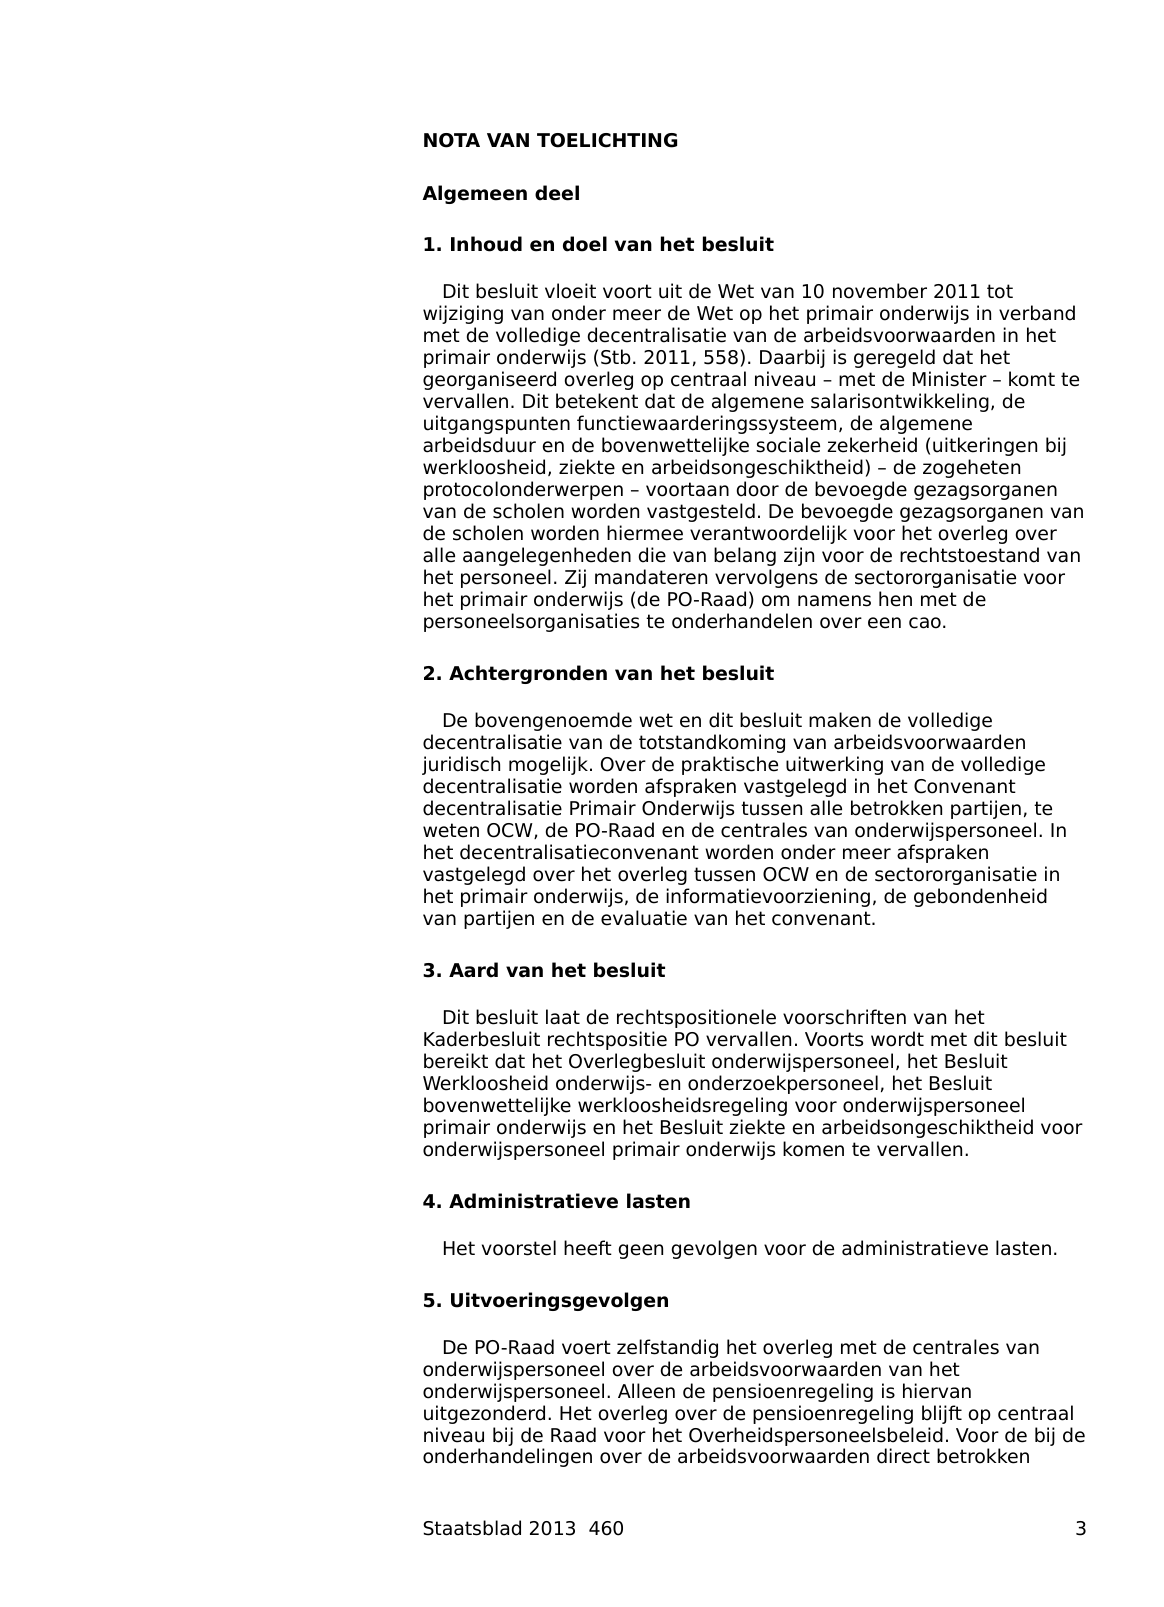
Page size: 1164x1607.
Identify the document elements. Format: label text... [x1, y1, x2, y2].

text De PO-Raad voert zelfstandig het overleg met de centrales van onderwijspersoneel over de arbeidsvoorwaarden van het onderwijspersoneel. Alleen de pensioenregeling is hiervan uitgezonderd. Het overleg over de pensioenregeling blijft op centraal niveau bij de Raad voor het Overheidspersoneelsbeleid. Voor de bij de onderhandelingen over de arbeidsvoorwaarden direct betrokken [422, 1337, 1087, 1468]
text Het voorstel heeft geen gevolgen voor de administratieve lasten. [422, 1238, 1087, 1259]
subtitle 5. Uitvoeringsgevolgen [422, 1289, 1087, 1312]
subtitle 1. Inhoud en doel van het besluit [422, 234, 1087, 256]
subtitle 4. Administratieve lasten [422, 1191, 1087, 1213]
subtitle 2. Achtergronden van het besluit [422, 663, 1087, 685]
text Dit besluit laat de rechtspositionele voorschriften van het Kaderbesluit rechtspositie PO vervallen. Voorts wordt met dit besluit bereikt dat het Overlegbesluit onderwijspersoneel, het Besluit Werkloosheid onderwijs- en onderzoekpersoneel, het Besluit bovenwettelijke werkloosheidsregeling voor onderwijspersoneel primair onderwijs en het Besluit ziekte en arbeidsongeschiktheid voor onderwijspersoneel primair onderwijs komen te vervallen. [422, 1007, 1087, 1161]
subtitle NOTA VAN TOELICHTING [422, 130, 1087, 152]
text De bovengenoemde wet en dit besluit maken de volledige decentralisatie van de totstandkoming van arbeidsvoorwaarden juridisch mogelijk. Over de praktische uitwerking van de volledige decentralisatie worden afspraken vastgelegd in het Convenant decentralisatie Primair Onderwijs tussen alle betrokken partijen, te weten OCW, de PO-Raad en de centrales van onderwijspersoneel. In het decentralisatieconvenant worden onder meer afspraken vastgelegd over het overleg tussen OCW en de sectororganisatie in het primair onderwijs, de informatievoorziening, de gebondenheid van partijen en de evaluatie van het convenant. [422, 710, 1087, 930]
text Dit besluit vloeit voort uit de Wet van 10 november 2011 tot wijziging van onder meer de Wet op het primair onderwijs in verband met de volledige decentralisatie van de arbeidsvoorwaarden in het primair onderwijs (Stb. 2011, 558). Daarbij is geregeld dat het georganiseerd overleg op centraal niveau – met de Minister – komt te vervallen. Dit betekent dat de algemene salarisontwikkeling, de uitgangspunten functiewaarderingssysteem, de algemene arbeidsduur en de bovenwettelijke sociale zekerheid (uitkeringen bij werkloosheid, ziekte en arbeidsongeschiktheid) – de zogeheten protocolonderwerpen – voortaan door de bevoegde gezagsorganen van de scholen worden vastgesteld. De bevoegde gezagsorganen van de scholen worden hiermee verantwoordelijk voor het overleg over alle aangelegenheden die van belang zijn voor de rechtstoestand van het personeel. Zij mandateren vervolgens de sectororganisatie voor het primair onderwijs (de PO-Raad) om namens hen met de personeelsorganisaties te onderhandelen over een cao. [422, 281, 1087, 633]
subtitle Algemeen deel [422, 182, 1087, 204]
subtitle 3. Aard van het besluit [422, 960, 1087, 982]
